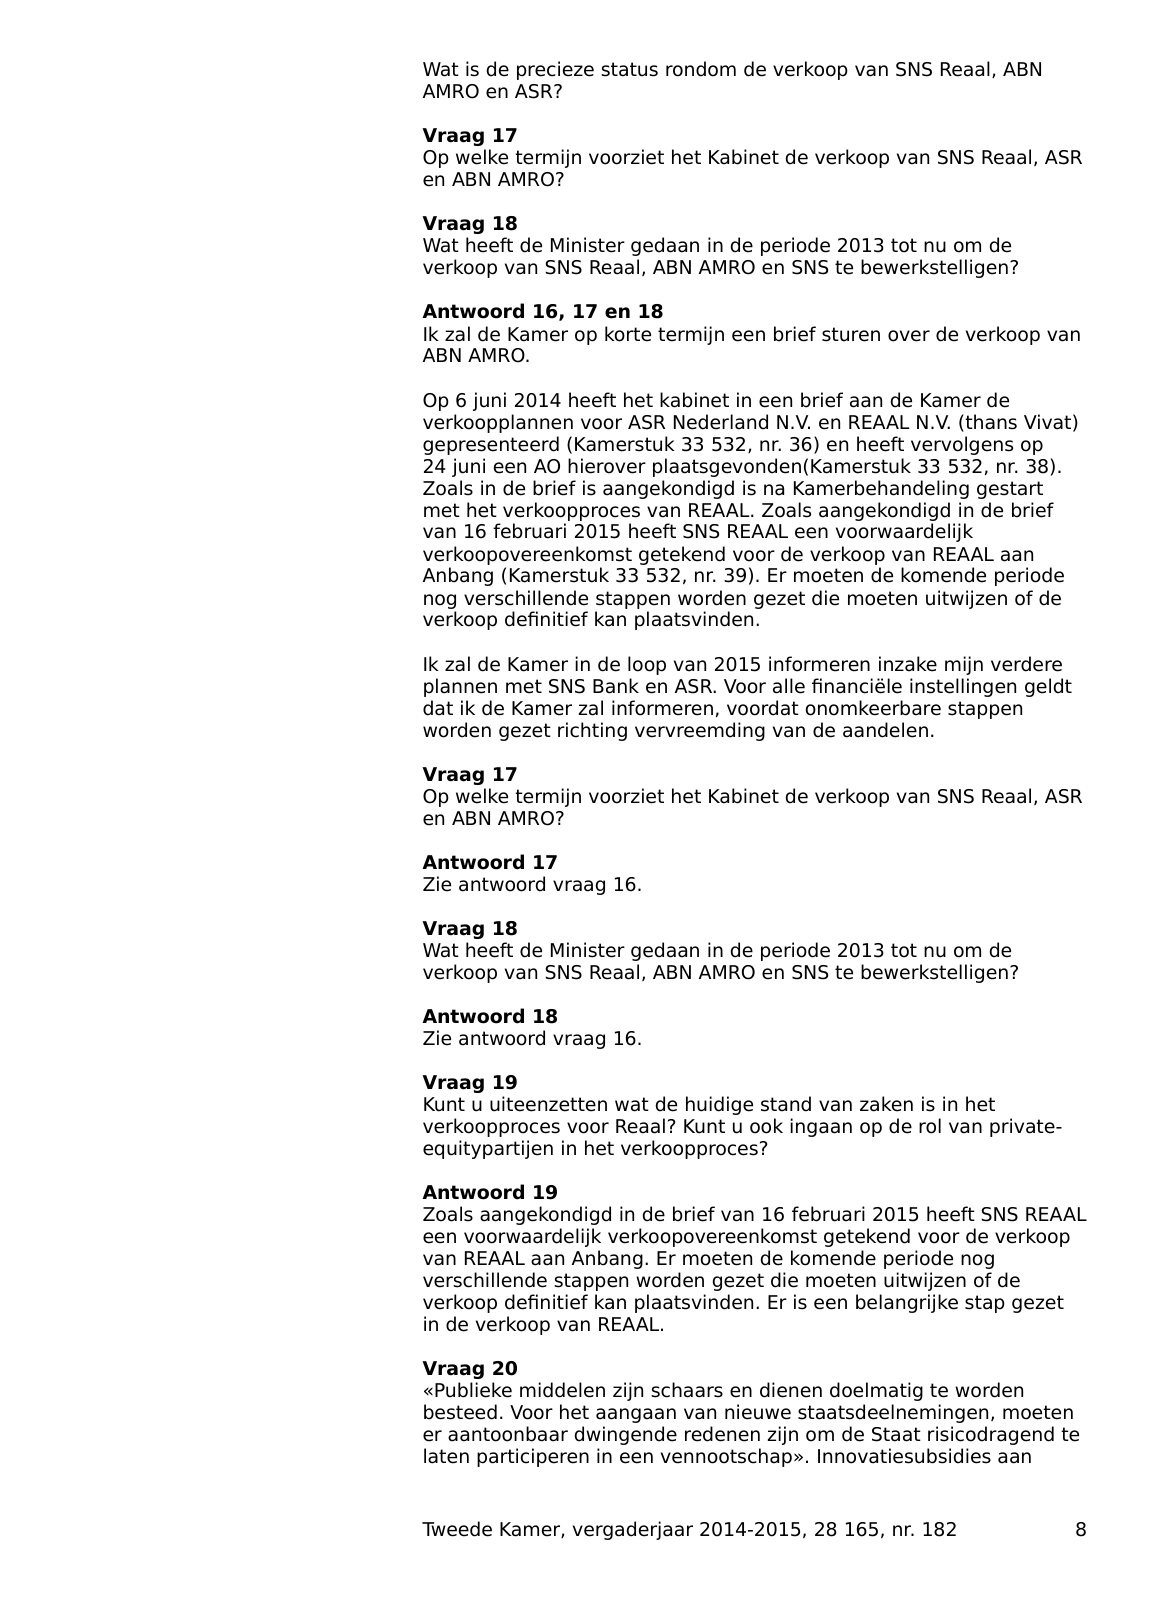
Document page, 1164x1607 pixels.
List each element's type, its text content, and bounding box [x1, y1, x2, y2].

text Ik zal de Kamer op korte termijn een brief sturen over de verkoop van ABN AMRO. [422, 323, 1087, 367]
text Zie antwoord vraag 16. [422, 1028, 1087, 1050]
text Ik zal de Kamer in de loop van 2015 informeren inzake mijn verdere plannen met SNS Bank en ASR. Voor alle financiële instellingen geldt dat ik de Kamer zal informeren, voordat onomkeerbare stappen worden gezet richting vervreemding van de aandelen. [422, 653, 1087, 741]
text Wat is de precieze status rondom de verkoop van SNS Reaal, ABN AMRO en ASR? [422, 59, 1087, 103]
text Op 6 juni 2014 heeft het kabinet in een brief aan de Kamer de verkoopplannen voor ASR Nederland N.V. en REAAL N.V. (thans Vivat) gepresenteerd (Kamerstuk 33 532, nr. 36) en heeft vervolgens op 24 juni een AO hierover plaatsgevonden(Kamerstuk 33 532, nr. 38). Zoals in de brief is aangekondigd is na Kamerbehandeling gestart met het verkoopproces van REAAL. Zoals aangekondigd in de brief van 16 februari 2015 heeft SNS REAAL een voorwaardelijk verkoopovereenkomst getekend voor de verkoop van REAAL aan Anbang (Kamerstuk 33 532, nr. 39). Er moeten de komende periode nog verschillende stappen worden gezet die moeten uitwijzen of de verkoop definitief kan plaatsvinden. [422, 389, 1087, 631]
text Kunt u uiteenzetten wat de huidige stand van zaken is in het verkoopproces voor Reaal? Kunt u ook ingaan op de rol van private-equitypartijen in het verkoopproces? [422, 1094, 1087, 1160]
text Zoals aangekondigd in de brief van 16 februari 2015 heeft SNS REAAL een voorwaardelijk verkoopovereenkomst getekend voor de verkoop van REAAL aan Anbang. Er moeten de komende periode nog verschillende stappen worden gezet die moeten uitwijzen of de verkoop definitief kan plaatsvinden. Er is een belangrijke stap gezet in de verkoop van REAAL. [422, 1204, 1087, 1336]
text Vraag 18 [422, 213, 1087, 235]
text Op welke termijn voorziet het Kabinet de verkoop van SNS Reaal, ASR en ABN AMRO? [422, 786, 1087, 829]
text Vraag 17 [422, 764, 1087, 786]
text Vraag 19 [422, 1072, 1087, 1094]
text Antwoord 16, 17 en 18 [422, 301, 1087, 323]
text Vraag 20 [422, 1358, 1087, 1380]
text «Publieke middelen zijn schaars en dienen doelmatig te worden besteed. Voor het aangaan van nieuwe staatsdeelnemingen, moeten er aantoonbaar dwingende redenen zijn om de Staat risicodragend te laten participeren in een vennootschap». Innovatiesubsidies aan [422, 1380, 1087, 1468]
text Vraag 18 [422, 918, 1087, 940]
text Antwoord 19 [422, 1182, 1087, 1204]
text Vraag 17 [422, 125, 1087, 147]
text Antwoord 17 [422, 852, 1087, 874]
text Zie antwoord vraag 16. [422, 874, 1087, 896]
text Wat heeft de Minister gedaan in de periode 2013 tot nu om de verkoop van SNS Reaal, ABN AMRO en SNS te bewerkstelligen? [422, 940, 1087, 984]
text Wat heeft de Minister gedaan in de periode 2013 tot nu om de verkoop van SNS Reaal, ABN AMRO en SNS te bewerkstelligen? [422, 235, 1087, 279]
text Antwoord 18 [422, 1006, 1087, 1028]
text Op welke termijn voorziet het Kabinet de verkoop van SNS Reaal, ASR en ABN AMRO? [422, 147, 1087, 191]
